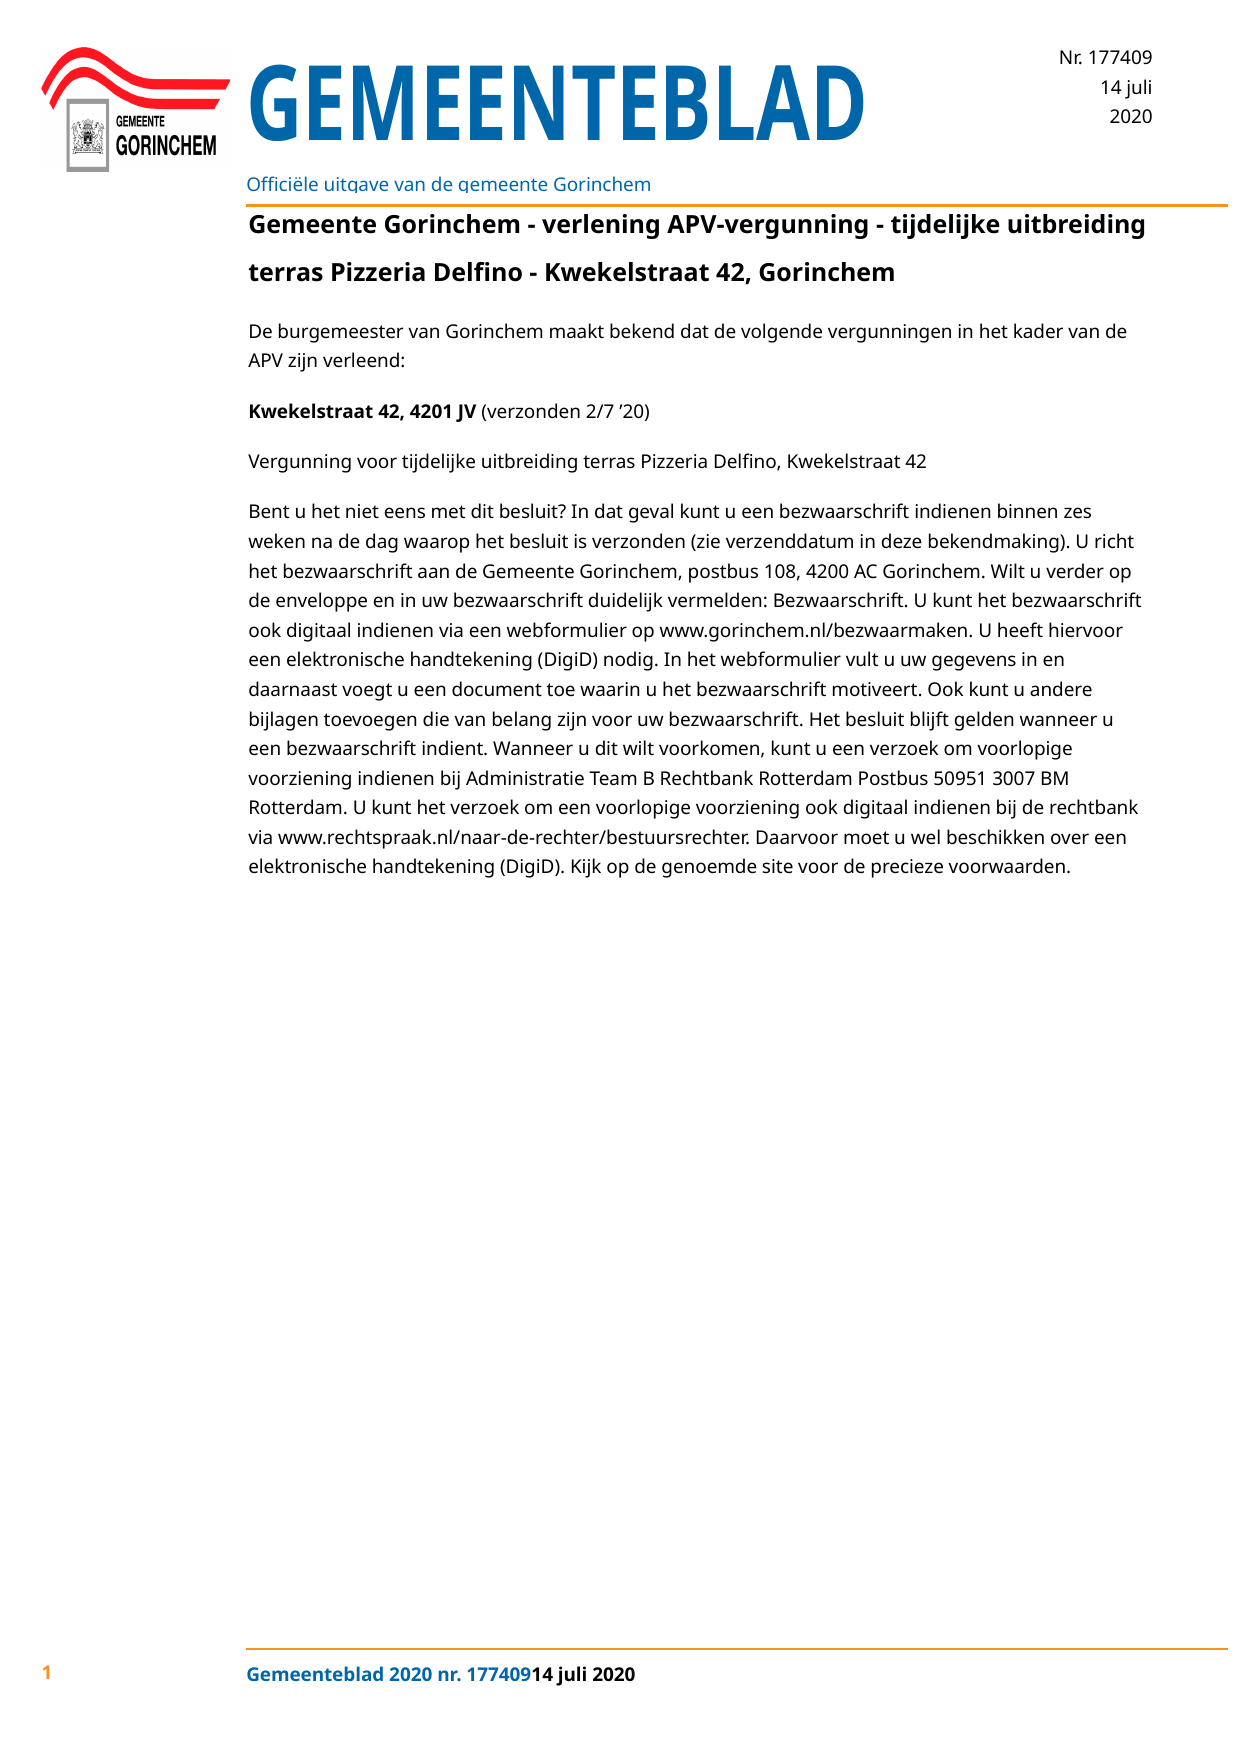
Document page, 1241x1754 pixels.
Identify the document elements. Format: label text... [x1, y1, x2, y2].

text Kwekelstraat 42, 4201 JV (verzonden 2/7 ’20) [248, 398, 1152, 424]
text Bent u het niet eens met dit besluit? In dat geval kunt u een bezwaarschrift indienen binnen zes weken na de dag waarop het besluit is verzonden (zie verzenddatum in deze bekendmaking). U richt het bezwaarschrift aan de Gemeente Gorinchem, postbus 108, 4200 AC Gorinchem. Wilt u verder op de enveloppe en in uw bezwaarschrift duidelijk vermelden: Bezwaarschrift. U kunt het bezwaarschrift ook digitaal indienen via een webformulier op www.gorinchem.nl/bezwaarmaken. U heeft hiervoor een elektronische handtekening (DigiD) nodig. In het webformulier vult u uw gegevens in en daarnaast voegt u een document toe waarin u het bezwaarschrift motiveert. Ook kunt u andere bijlagen toevoegen die van belang zijn voor uw bezwaarschrift. Het besluit blijft gelden wanneer u een bezwaarschrift indient. Wanneer u dit wilt voorkomen, kunt u een verzoek om voorlopige voorziening indienen bij Administratie Team B Rechtbank Rotterdam Postbus 50951 3007 BM Rotterdam. U kunt het verzoek om een voorlopige voorziening ook digitaal indienen bij de rechtbank via www.rechtspraak.nl/naar-de-rechter/bestuursrechter. Daarvoor moet u wel beschikken over een elektronische handtekening (DigiD). Kijk op de genoemde site voor de precieze voorwaarden. [248, 499, 1152, 879]
text De burgemeester van Gorinchem maakt bekend dat de volgende vergunningen in het kader van de APV zijn verleend: [248, 318, 1152, 373]
picture [41, 47, 231, 172]
text Vergunning voor tijdelijke uitbreiding terras Pizzeria Delfino, Kwekelstraat 42 [248, 448, 1152, 474]
text Gemeente Gorinchem - verlening APV-vergunning - tijdelijke uitbreiding terras Pizzeria Delfino - Kwekelstraat 42, Gorinchem [248, 207, 1152, 288]
